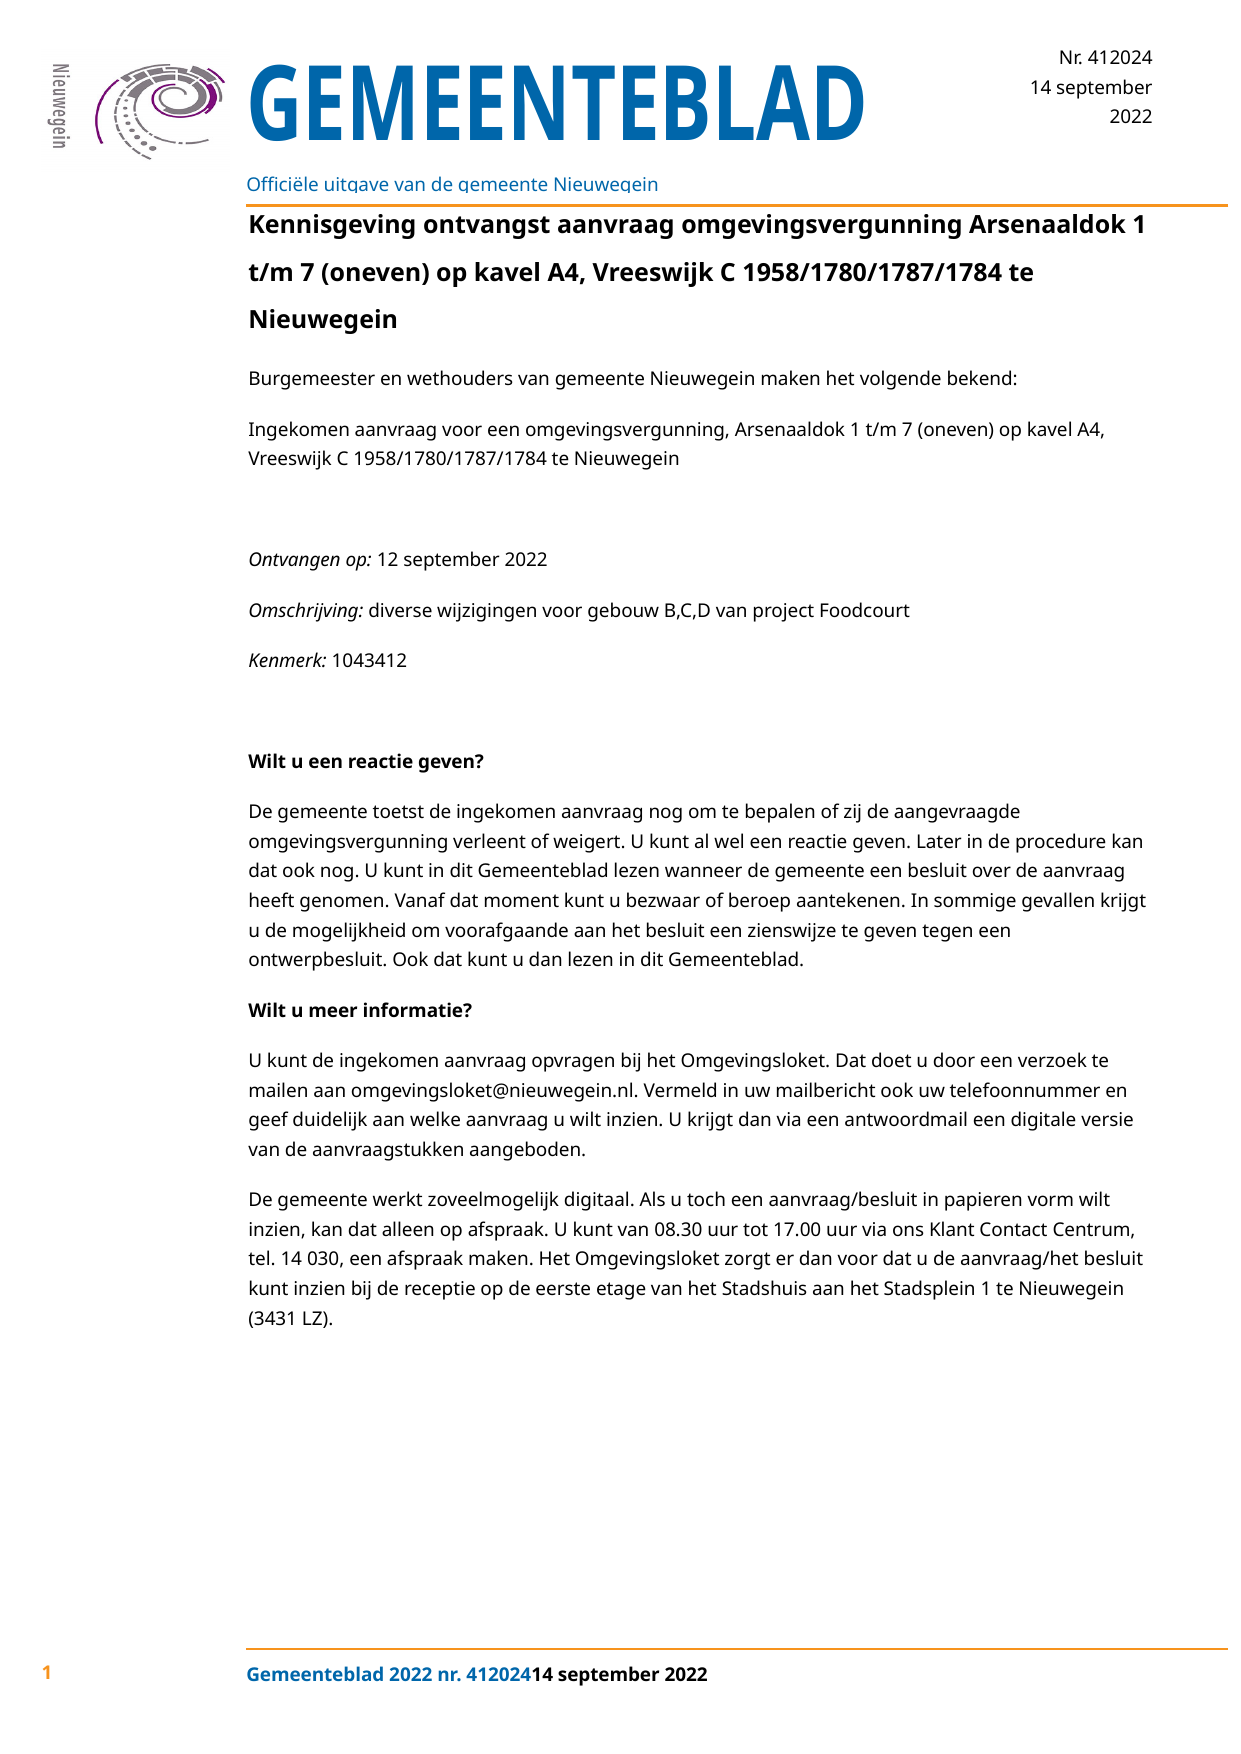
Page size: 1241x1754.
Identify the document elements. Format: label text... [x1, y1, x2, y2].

text Burgemeester en wethouders van gemeente Nieuwegein maken het volgende bekend: [248, 366, 1152, 391]
text De gemeente werkt zoveelmogelijk digitaal. Als u toch een aanvraag/besluit in papieren vorm wilt inzien, kan dat alleen op afspraak. U kunt van 08.30 uur tot 17.00 uur via ons Klant Contact Centrum, tel. 14 030, een afspraak maken. Het Omgevingsloket zorgt er dan voor dat u de aanvraag/het besluit kunt inzien bij de receptie op de eerste etage van het Stadshuis aan het Stadsplein 1 te Nieuwegein (3431 LZ). [248, 1186, 1152, 1330]
text De gemeente toetst de ingekomen aanvraag nog om te bepalen of zij de aangevraagde omgevingsvergunning verleent of weigert. U kunt al wel een reactie geven. Later in de procedure kan dat ook nog. U kunt in dit Gemeenteblad lezen wanneer de gemeente een besluit over de aanvraag heeft genomen. Vanaf dat moment kunt u bezwaar of beroep aantekenen. In sommige gevallen krijgt u de mogelijkheid om voorafgaande aan het besluit een zienswijze te geven tegen een ontwerpbesluit. Ook dat kunt u dan lezen in dit Gemeenteblad. [248, 798, 1152, 972]
text Wilt u meer informatie? [248, 997, 1152, 1022]
text Wilt u een reactie geven? [248, 748, 1152, 774]
text Ingekomen aanvraag voor een omgevingsvergunning, Arsenaaldok 1 t/m 7 (oneven) op kavel A4, Vreeswijk C 1958/1780/1787/1784 te Nieuwegein [248, 416, 1152, 471]
text U kunt de ingekomen aanvraag opvragen bij het Omgevingsloket. Dat doet u door een verzoek te mailen aan omgevingsloket@nieuwegein.nl. Vermeld in uw mailbericht ook uw telefoonnummer en geef duidelijk aan welke aanvraag u wilt inzien. U krijgt dan via een antwoordmail een digitale versie van de aanvraagstukken aangeboden. [248, 1047, 1152, 1162]
text Kennisgeving ontvangst aanvraag omgevingsvergunning Arsenaaldok 1 t/m 7 (oneven) op kavel A4, Vreeswijk C 1958/1780/1787/1784 te Nieuwegein [248, 207, 1152, 336]
text Omschrijving: diverse wijzigingen voor gebouw B,C,D van project Foodcourt [248, 597, 1152, 622]
picture [41, 47, 231, 172]
text Kenmerk: 1043412 [248, 647, 1152, 673]
text Ontvangen op: 12 september 2022 [248, 546, 1152, 572]
